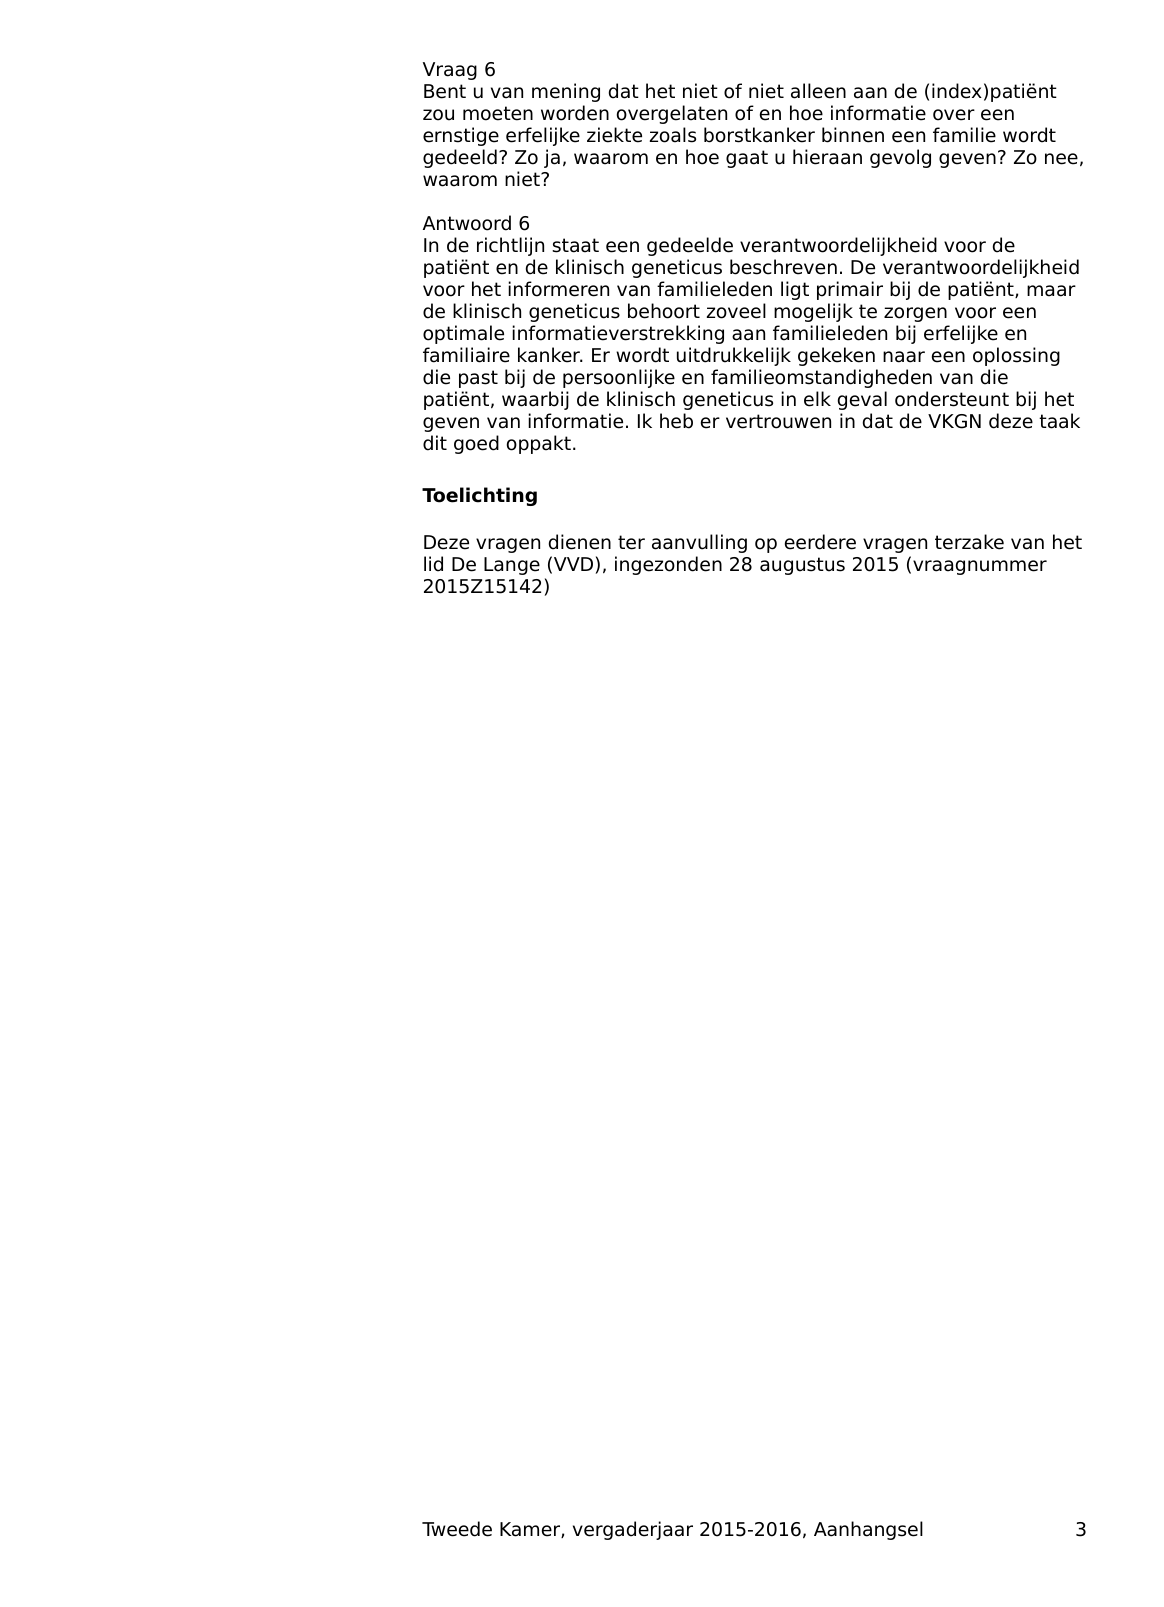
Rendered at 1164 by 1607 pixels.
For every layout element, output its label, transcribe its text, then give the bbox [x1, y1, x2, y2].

text In de richtlijn staat een gedeelde verantwoordelijkheid voor de patiënt en de klinisch geneticus beschreven. De verantwoordelijkheid voor het informeren van familieleden ligt primair bij de patiënt, maar de klinisch geneticus behoort zoveel mogelijk te zorgen voor een optimale informatieverstrekking aan familieleden bij erfelijke en familiaire kanker. Er wordt uitdrukkelijk gekeken naar een oplossing die past bij de persoonlijke en familieomstandigheden van die patiënt, waarbij de klinisch geneticus in elk geval ondersteunt bij het geven van informatie. Ik heb er vertrouwen in dat de VKGN deze taak dit goed oppakt. [422, 235, 1087, 455]
text Deze vragen dienen ter aanvulling op eerdere vragen terzake van het lid De Lange (VVD), ingezonden 28 augustus 2015 (vraagnummer 2015Z15142) [422, 532, 1087, 598]
subtitle Toelichting [422, 485, 1087, 507]
text Bent u van mening dat het niet of niet alleen aan de (index)patiënt zou moeten worden overgelaten of en hoe informatie over een ernstige erfelijke ziekte zoals borstkanker binnen een familie wordt gedeeld? Zo ja, waarom en hoe gaat u hieraan gevolg geven? Zo nee, waarom niet? [422, 81, 1087, 191]
text Antwoord 6 [422, 213, 1087, 235]
text Vraag 6 [422, 59, 1087, 81]
